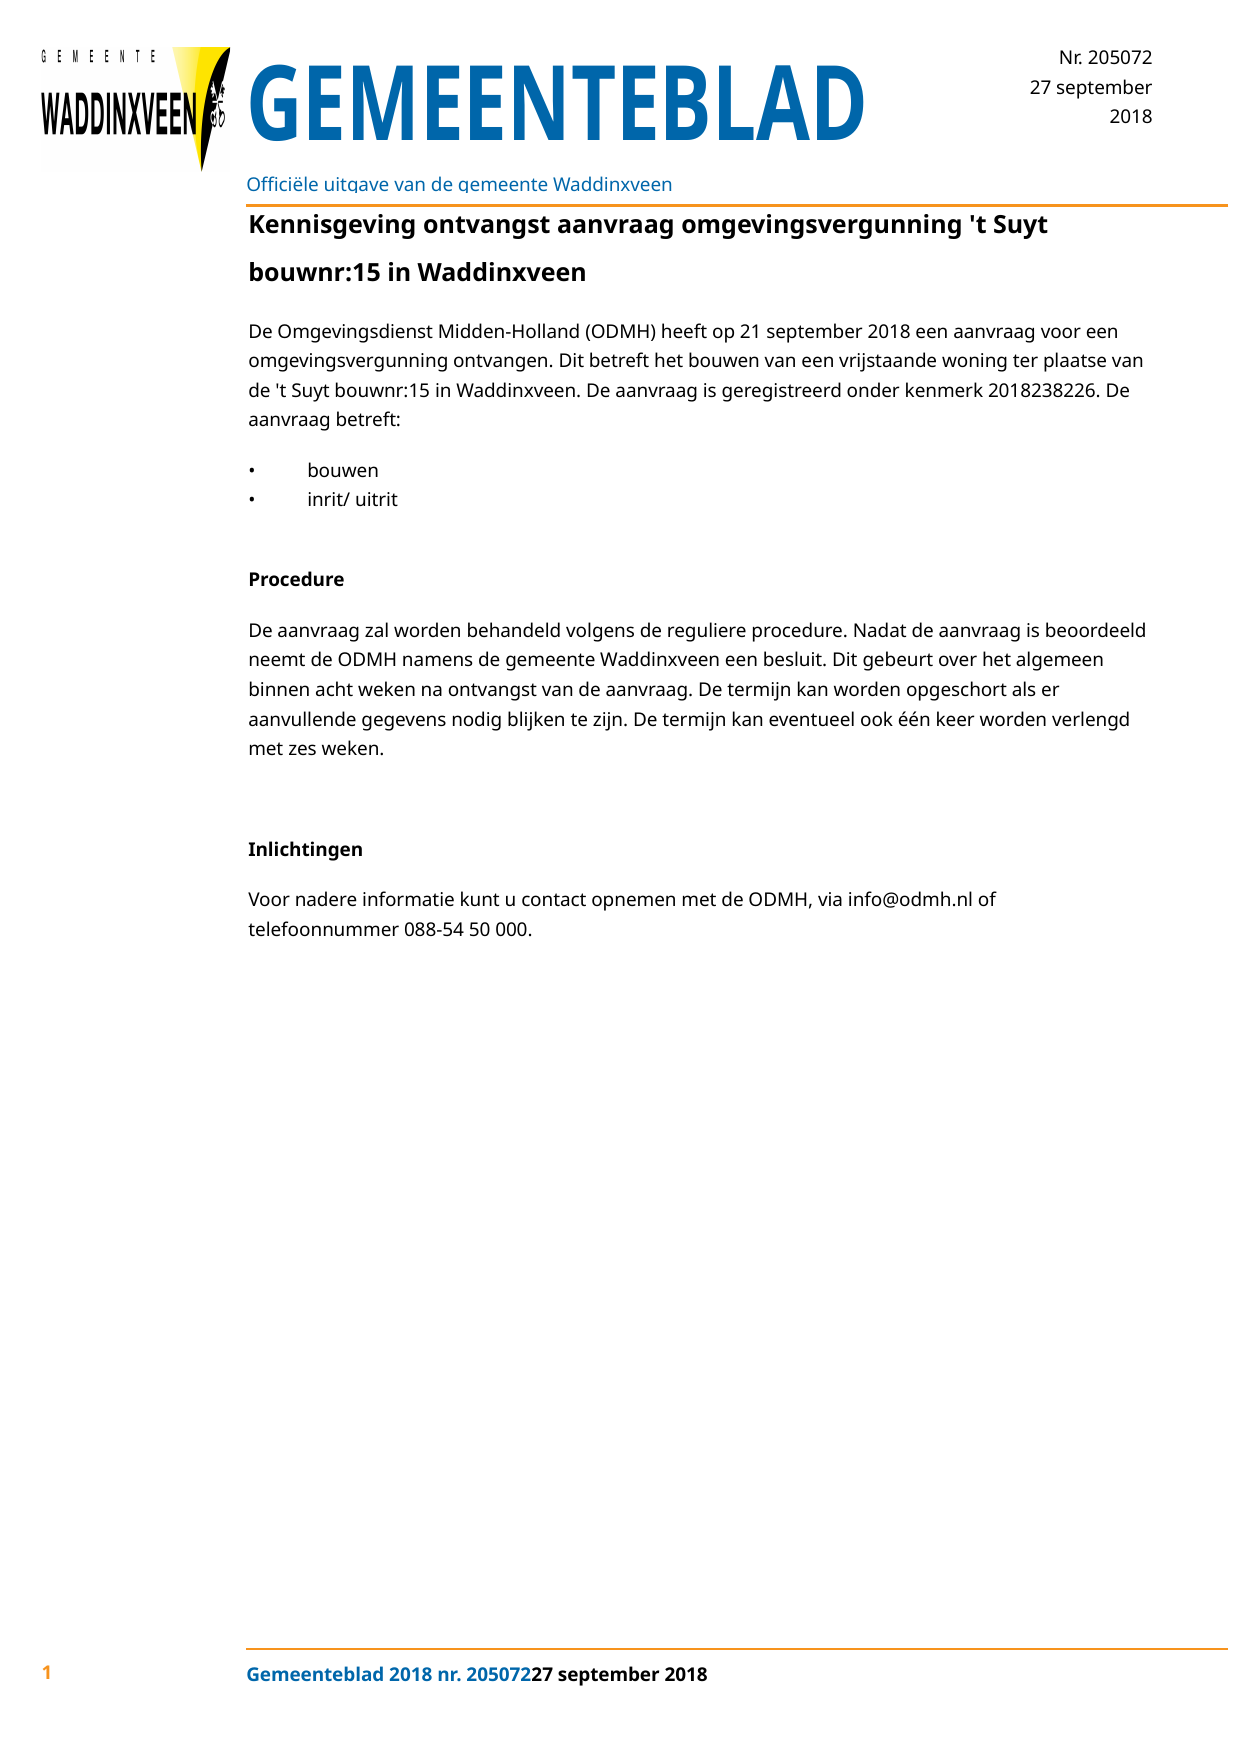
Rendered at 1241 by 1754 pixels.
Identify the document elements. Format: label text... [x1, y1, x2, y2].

list inrit/ uitrit [248, 487, 1152, 512]
text Voor nadere informatie kunt u contact opnemen met de ODMH, via info@odmh.nl of telefoonnummer 088-54 50 000. [248, 887, 1152, 942]
picture [41, 47, 231, 172]
text De aanvraag zal worden behandeld volgens de reguliere procedure. Nadat de aanvraag is beoordeeld neemt de ODMH namens de gemeente Waddinxveen een besluit. Dit gebeurt over het algemeen binnen acht weken na ontvangst van de aanvraag. De termijn kan worden opgeschort als er aanvullende gegevens nodig blijken te zijn. De termijn kan eventueel ook één keer worden verlengd met zes weken. [248, 617, 1152, 761]
list bouwen [248, 457, 1152, 483]
text Inlichtingen [248, 836, 1152, 862]
text Procedure [248, 567, 1152, 592]
text De Omgevingsdienst Midden-Holland (ODMH) heeft op 21 september 2018 een aanvraag voor een omgevingsvergunning ontvangen. Dit betreft het bouwen van een vrijstaande woning ter plaatse van de 't Suyt bouwnr:15 in Waddinxveen. De aanvraag is geregistreerd onder kenmerk 2018238226. De aanvraag betreft: [248, 318, 1152, 432]
text Kennisgeving ontvangst aanvraag omgevingsvergunning 't Suyt bouwnr:15 in Waddinxveen [248, 207, 1152, 288]
